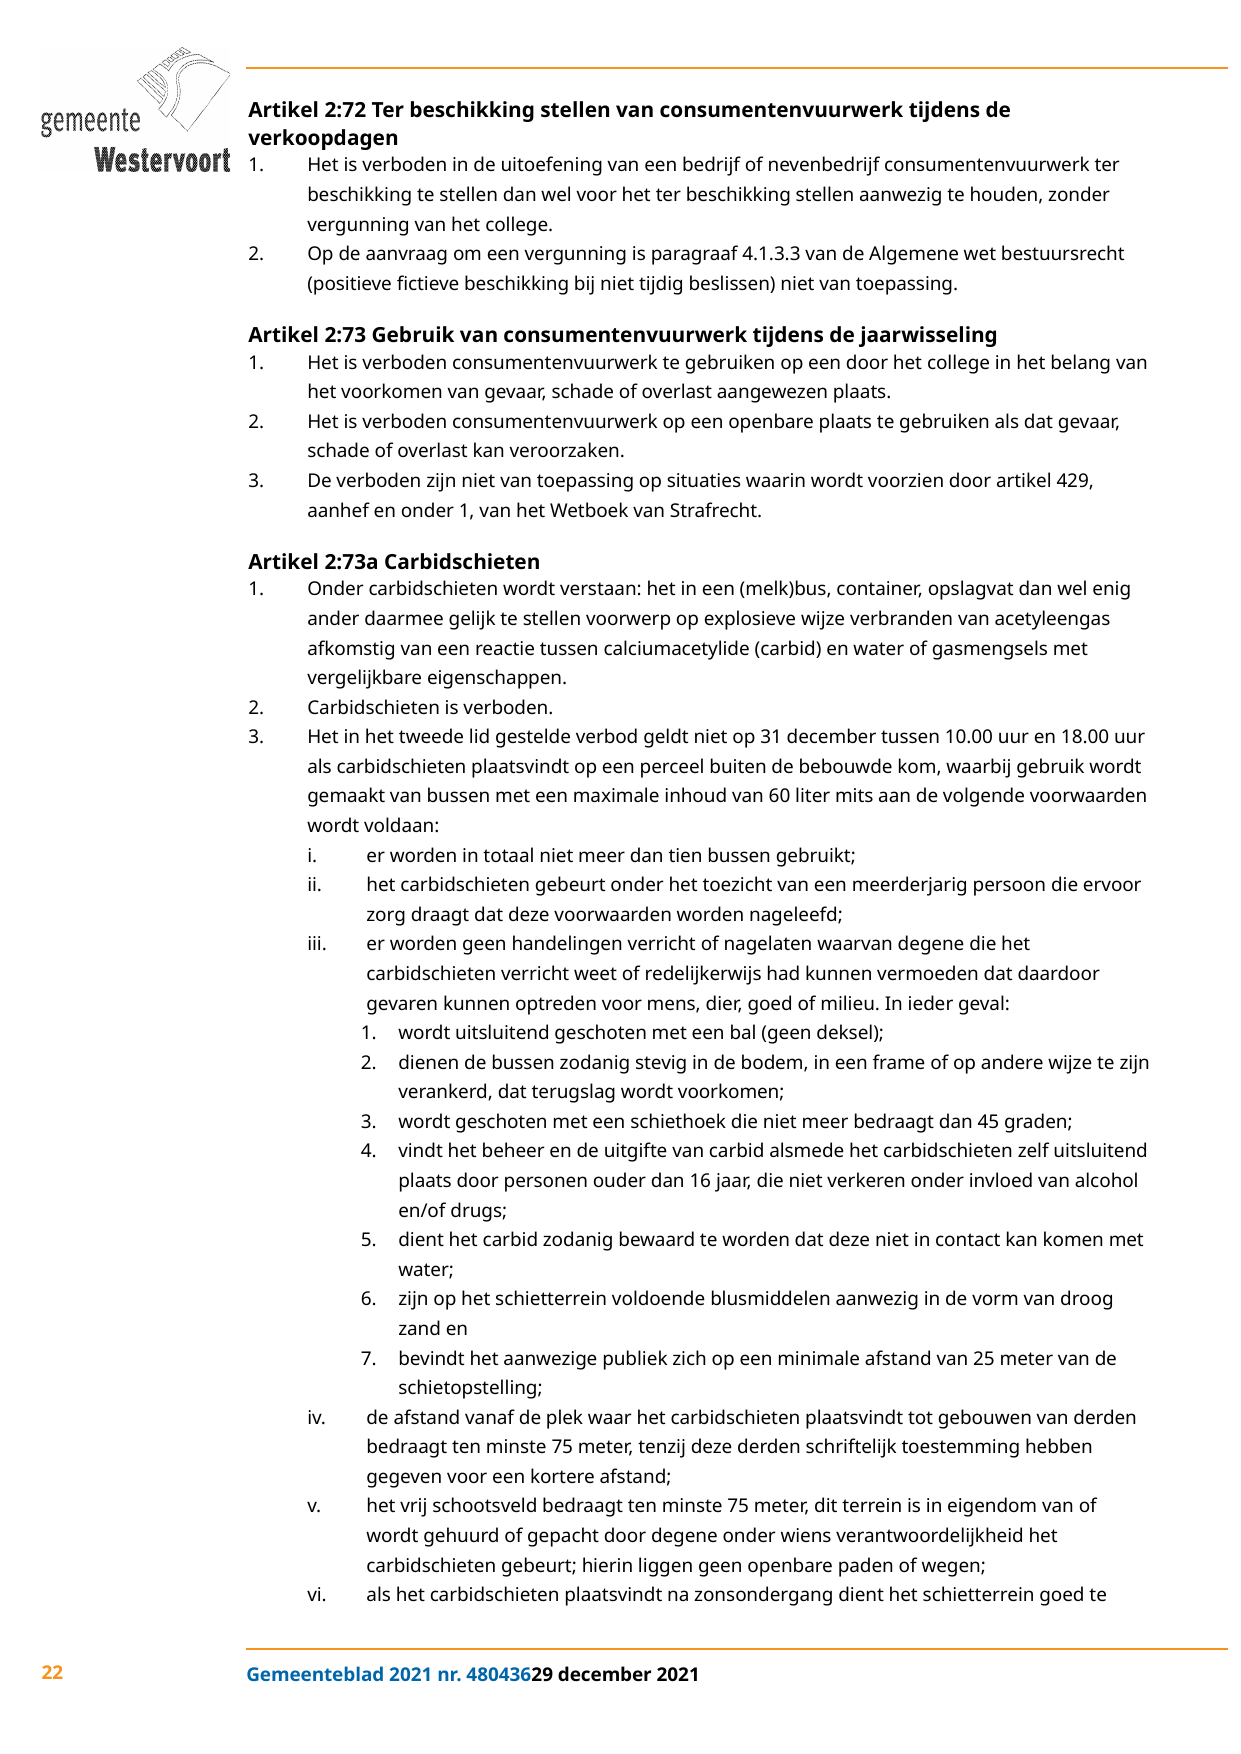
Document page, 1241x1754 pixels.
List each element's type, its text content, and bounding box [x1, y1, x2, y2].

list Het in het tweede lid gestelde verbod geldt niet op 31 december tussen 10.00 uur en 18.00 uur als carbidschieten plaatsvindt op een perceel buiten de bebouwde kom, waarbij gebruik wordt gemaakt van bussen met een maximale inhoud van 60 liter mits aan de volgende voorwaarden wordt voldaan: [248, 723, 1152, 838]
picture [41, 47, 231, 172]
list zijn op het schietterrein voldoende blusmiddelen aanwezig in de vorm van droog zand en [361, 1286, 1152, 1341]
list Op de aanvraag om een vergunning is paragraaf 4.1.3.3 van de Algemene wet bestuursrecht (positieve fictieve beschikking bij niet tijdig beslissen) niet van toepassing. [248, 240, 1152, 296]
text Artikel 2:73a Carbidschieten [248, 547, 1152, 576]
list Carbidschieten is verboden. [248, 694, 1152, 720]
list vindt het beheer en de uitgifte van carbid alsmede het carbidschieten zelf uitsluitend plaats door personen ouder dan 16 jaar, die niet verkeren onder invloed van alcohol en/of drugs; [361, 1138, 1152, 1223]
list Het is verboden consumentenvuurwerk te gebruiken op een door het college in het belang van het voorkomen van gevaar, schade of overlast aangewezen plaats. [248, 349, 1152, 404]
text Artikel 2:73 Gebruik van consumentenvuurwerk tijdens de jaarwisseling [248, 320, 1152, 349]
list Het is verboden consumentenvuurwerk op een openbare plaats te gebruiken als dat gevaar, schade of overlast kan veroorzaken. [248, 408, 1152, 463]
list de afstand vanaf de plek waar het carbidschieten plaatsvindt tot gebouwen van derden bedraagt ten minste 75 meter, tenzij deze derden schriftelijk toestemming hebben gegeven voor een kortere afstand; [307, 1404, 1152, 1489]
list het vrij schootsveld bedraagt ten minste 75 meter, dit terrein is in eigendom van of wordt gehuurd of gepacht door degene onder wiens verantwoordelijkheid het carbidschieten gebeurt; hierin liggen geen openbare paden of wegen; [307, 1493, 1152, 1578]
list dienen de bussen zodanig stevig in de bodem, in een frame of op andere wijze te zijn verankerd, dat terugslag wordt voorkomen; [361, 1049, 1152, 1104]
list het carbidschieten gebeurt onder het toezicht van een meerderjarig persoon die ervoor zorg draagt dat deze voorwaarden worden nageleefd; [307, 871, 1152, 927]
list bevindt het aanwezige publiek zich op een minimale afstand van 25 meter van de schietopstelling; [361, 1345, 1152, 1400]
list er worden in totaal niet meer dan tien bussen gebruikt; [307, 842, 1152, 868]
text Artikel 2:72 Ter beschikking stellen van consumentenvuurwerk tijdens de verkoopdagen [248, 95, 1152, 152]
list wordt uitsluitend geschoten met een bal (geen deksel); [361, 1019, 1152, 1045]
list er worden geen handelingen verricht of nagelaten waarvan degene die het carbidschieten verricht weet of redelijkerwijs had kunnen vermoeden dat daardoor gevaren kunnen optreden voor mens, dier, goed of milieu. In ieder geval: [307, 931, 1152, 1016]
list De verboden zijn niet van toepassing op situaties waarin wordt voorzien door artikel 429, aanhef en onder 1, van het Wetboek van Strafrecht. [248, 467, 1152, 522]
list dient het carbid zodanig bewaard te worden dat deze niet in contact kan komen met water; [361, 1226, 1152, 1282]
list Het is verboden in de uitoefening van een bedrijf of nevenbedrijf consumentenvuurwerk ter beschikking te stellen dan wel voor het ter beschikking stellen aanwezig te houden, zonder vergunning van het college. [248, 152, 1152, 237]
list wordt geschoten met een schiethoek die niet meer bedraagt dan 45 graden; [361, 1108, 1152, 1134]
list Onder carbidschieten wordt verstaan: het in een (melk)bus, container, opslagvat dan wel enig ander daarmee gelijk te stellen voorwerp op explosieve wijze verbranden van acetyleengas afkomstig van een reactie tussen calciumacetylide (carbid) en water of gasmengsels met vergelijkbare eigenschappen. [248, 576, 1152, 690]
list als het carbidschieten plaatsvindt na zonsondergang dient het schietterrein goed te [307, 1581, 1152, 1607]
